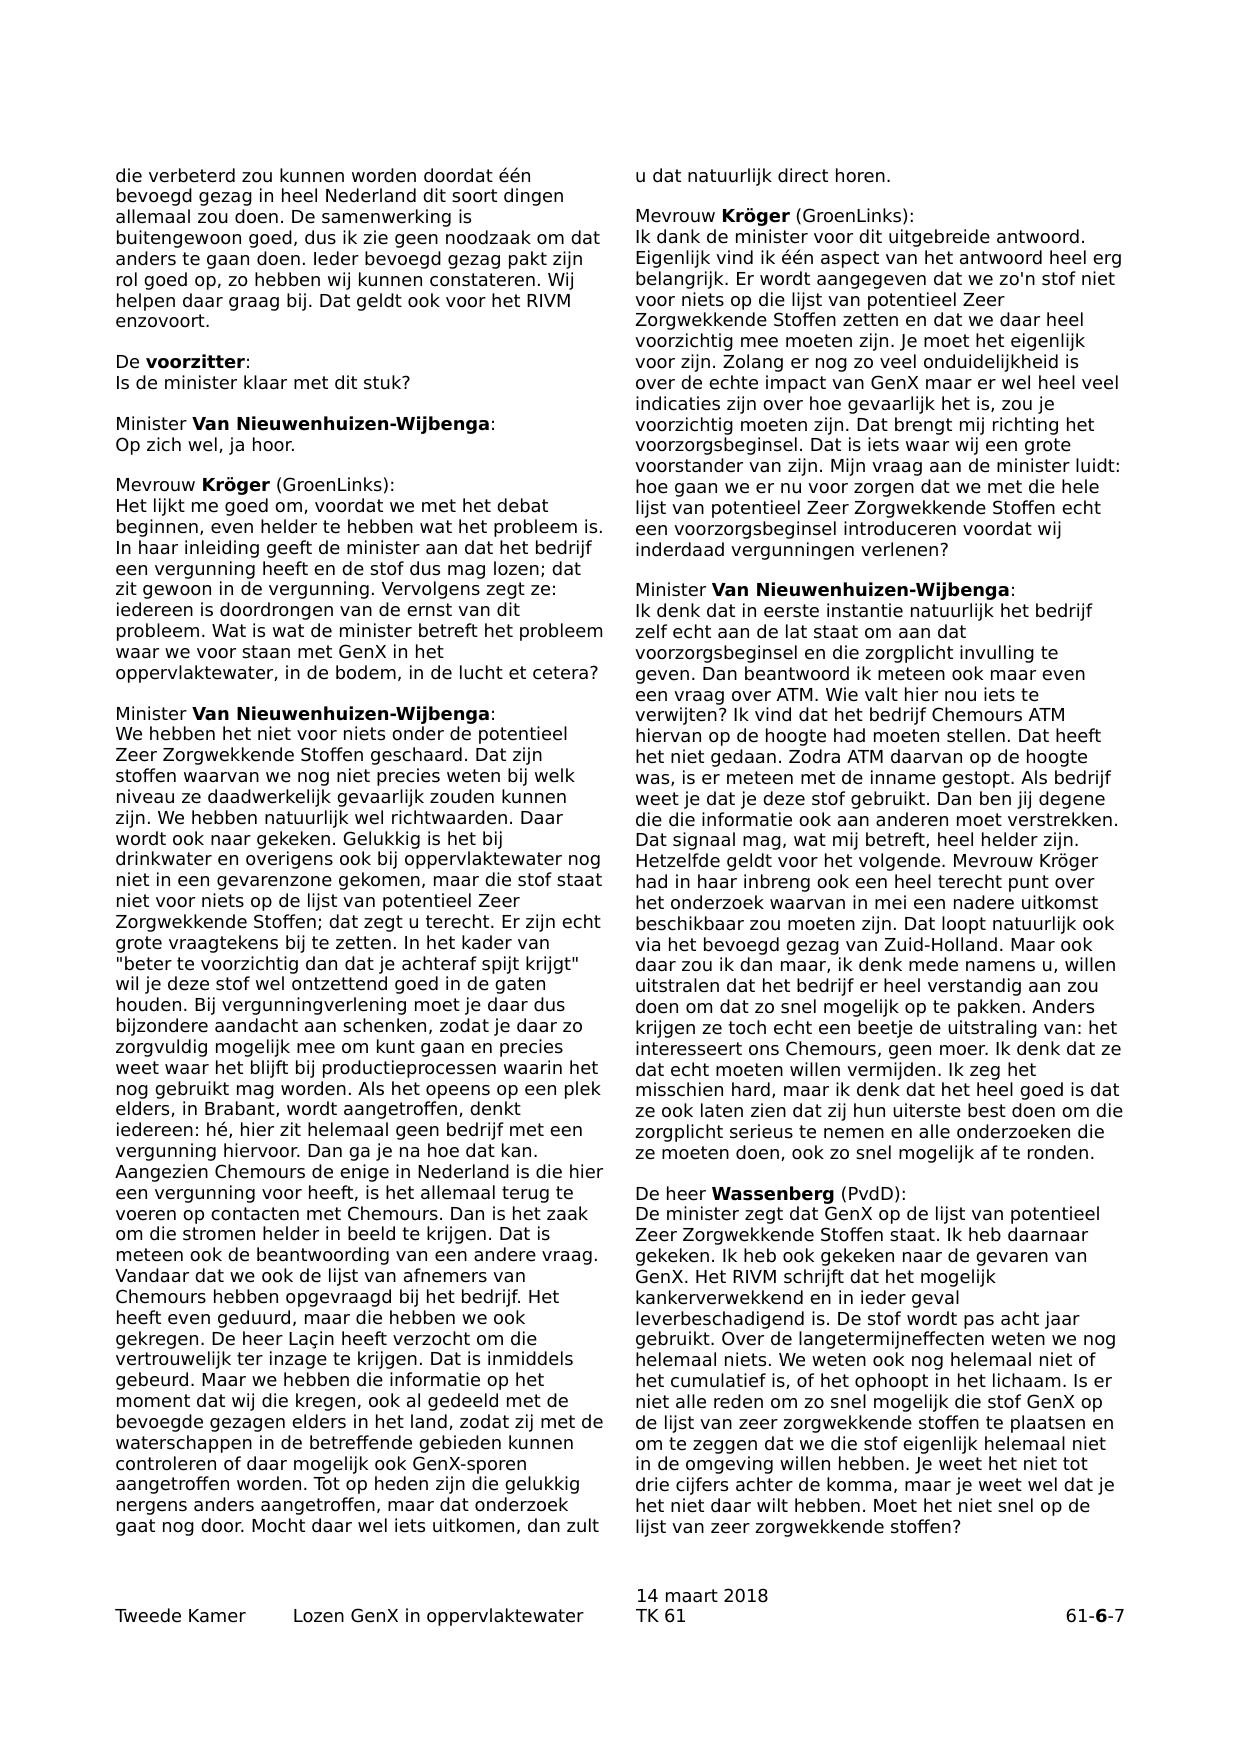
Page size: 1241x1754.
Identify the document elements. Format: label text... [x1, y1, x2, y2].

text Het lijkt me goed om, voordat we met het debat beginnen, even helder te hebben wat het probleem is. In haar inleiding geeft de minister aan dat het bedrijf een vergunning heeft en de stof dus mag lozen; dat zit gewoon in de vergunning. Vervolgens zegt ze: iedereen is doordrongen van de ernst van dit probleem. Wat is wat de minister betreft het probleem waar we voor staan met GenX in het oppervlaktewater, in de bodem, in de lucht et cetera? [115, 496, 605, 683]
text Mevrouw Kröger (GroenLinks): [115, 475, 605, 496]
text Op zich wel, ja hoor. [115, 434, 605, 455]
text Minister Van Nieuwenhuizen-Wijbenga: [115, 413, 605, 434]
text De heer Wassenberg (PvdD): [635, 1183, 1125, 1204]
text Mevrouw Kröger (GroenLinks): [635, 206, 1125, 227]
text die verbeterd zou kunnen worden doordat één bevoegd gezag in heel Nederland dit soort dingen allemaal zou doen. De samenwerking is buitengewoon goed, dus ik zie geen noodzaak om dat anders te gaan doen. Ieder bevoegd gezag pakt zijn rol goed op, zo hebben wij kunnen constateren. Wij helpen daar graag bij. Dat geldt ook voor het RIVM enzovoort. [115, 165, 605, 332]
text Minister Van Nieuwenhuizen-Wijbenga: [635, 580, 1125, 601]
text De voorzitter: [115, 352, 605, 373]
text Hetzelfde geldt voor het volgende. Mevrouw Kröger had in haar inbreng ook een heel terecht punt over het onderzoek waarvan in mei een nadere uitkomst beschikbaar zou moeten zijn. Dat loopt natuurlijk ook via het bevoegd gezag van Zuid-Holland. Maar ook daar zou ik dan maar, ik denk mede namens u, willen uitstralen dat het bedrijf er heel verstandig aan zou doen om dat zo snel mogelijk op te pakken. Anders krijgen ze toch echt een beetje de uitstraling van: het interesseert ons Chemours, geen moer. Ik denk dat ze dat echt moeten willen vermijden. Ik zeg het misschien hard, maar ik denk dat het heel goed is dat ze ook laten zien dat zij hun uiterste best doen om die zorgplicht serieus te nemen en alle onderzoeken die ze moeten doen, ook zo snel mogelijk af te ronden. [635, 851, 1125, 1163]
text Ik dank de minister voor dit uitgebreide antwoord. Eigenlijk vind ik één aspect van het antwoord heel erg belangrijk. Er wordt aangegeven dat we zo'n stof niet voor niets op die lijst van potentieel Zeer Zorgwekkende Stoffen zetten en dat we daar heel voorzichtig mee moeten zijn. Je moet het eigenlijk voor zijn. Zolang er nog zo veel onduidelijkheid is over de echte impact van GenX maar er wel heel veel indicaties zijn over hoe gevaarlijk het is, zou je voorzichtig moeten zijn. Dat brengt mij richting het voorzorgsbeginsel. Dat is iets waar wij een grote voorstander van zijn. Mijn vraag aan de minister luidt: hoe gaan we er nu voor zorgen dat we met die hele lijst van potentieel Zeer Zorgwekkende Stoffen echt een voorzorgsbeginsel introduceren voordat wij inderdaad vergunningen verlenen? [635, 227, 1125, 560]
text Minister Van Nieuwenhuizen-Wijbenga: [115, 703, 605, 724]
text We hebben het niet voor niets onder de potentieel Zeer Zorgwekkende Stoffen geschaard. Dat zijn stoffen waarvan we nog niet precies weten bij welk niveau ze daadwerkelijk gevaarlijk zouden kunnen zijn. We hebben natuurlijk wel richtwaarden. Daar wordt ook naar gekeken. Gelukkig is het bij drinkwater en overigens ook bij oppervlaktewater nog niet in een gevarenzone gekomen, maar die stof staat niet voor niets op de lijst van potentieel Zeer Zorgwekkende Stoffen; dat zegt u terecht. Er zijn echt grote vraagtekens bij te zetten. In het kader van "beter te voorzichtig dan dat je achteraf spijt krijgt" wil je deze stof wel ontzettend goed in de gaten houden. Bij vergunningverlening moet je daar dus bijzondere aandacht aan schenken, zodat je daar zo zorgvuldig mogelijk mee om kunt gaan en precies weet waar het blijft bij productieprocessen waarin het nog gebruikt mag worden. Als het opeens op een plek elders, in Brabant, wordt aangetroffen, denkt iedereen: hé, hier zit helemaal geen bedrijf met een vergunning hiervoor. Dan ga je na hoe dat kan. Aangezien Chemours de enige in Nederland is die hier een vergunning voor heeft, is het allemaal terug te voeren op contacten met Chemours. Dan is het zaak om die stromen helder in beeld te krijgen. Dat is meteen ook de beantwoording van een andere vraag. Vandaar dat we ook de lijst van afnemers van Chemours hebben opgevraagd bij het bedrijf. Het heeft even geduurd, maar die hebben we ook gekregen. De heer Laçin heeft verzocht om die vertrouwelijk ter inzage te krijgen. Dat is inmiddels gebeurd. Maar we hebben die informatie op het moment dat wij die kregen, ook al gedeeld met de bevoegde gezagen elders in het land, zodat zij met de waterschappen in de betreffende gebieden kunnen controleren of daar mogelijk ook GenX-sporen aangetroffen worden. Tot op heden zijn die gelukkig nergens anders aangetroffen, maar dat onderzoek gaat nog door. Mocht daar wel iets uitkomen, dan zult [115, 724, 605, 1537]
text Ik denk dat in eerste instantie natuurlijk het bedrijf zelf echt aan de lat staat om aan dat voorzorgsbeginsel en die zorgplicht invulling te geven. Dan beantwoord ik meteen ook maar even een vraag over ATM. Wie valt hier nou iets te verwijten? Ik vind dat het bedrijf Chemours ATM hiervan op de hoogte had moeten stellen. Dat heeft het niet gedaan. Zodra ATM daarvan op de hoogte was, is er meteen met de inname gestopt. Als bedrijf weet je dat je deze stof gebruikt. Dan ben jij degene die die informatie ook aan anderen moet verstrekken. Dat signaal mag, wat mij betreft, heel helder zijn. [635, 601, 1125, 851]
text u dat natuurlijk direct horen. [635, 165, 1125, 186]
text Is de minister klaar met dit stuk? [115, 373, 605, 393]
text De minister zegt dat GenX op de lijst van potentieel Zeer Zorgwekkende Stoffen staat. Ik heb daarnaar gekeken. Ik heb ook gekeken naar de gevaren van GenX. Het RIVM schrijft dat het mogelijk kankerverwekkend en in ieder geval leverbeschadigend is. De stof wordt pas acht jaar gebruikt. Over de langetermijneffecten weten we nog helemaal niets. We weten ook nog helemaal niet of het cumulatief is, of het ophoopt in het lichaam. Is er niet alle reden om zo snel mogelijk die stof GenX op de lijst van zeer zorgwekkende stoffen te plaatsen en om te zeggen dat we die stof eigenlijk helemaal niet in de omgeving willen hebben. Je weet het niet tot drie cijfers achter de komma, maar je weet wel dat je het niet daar wilt hebben. Moet het niet snel op de lijst van zeer zorgwekkende stoffen? [635, 1204, 1125, 1537]
